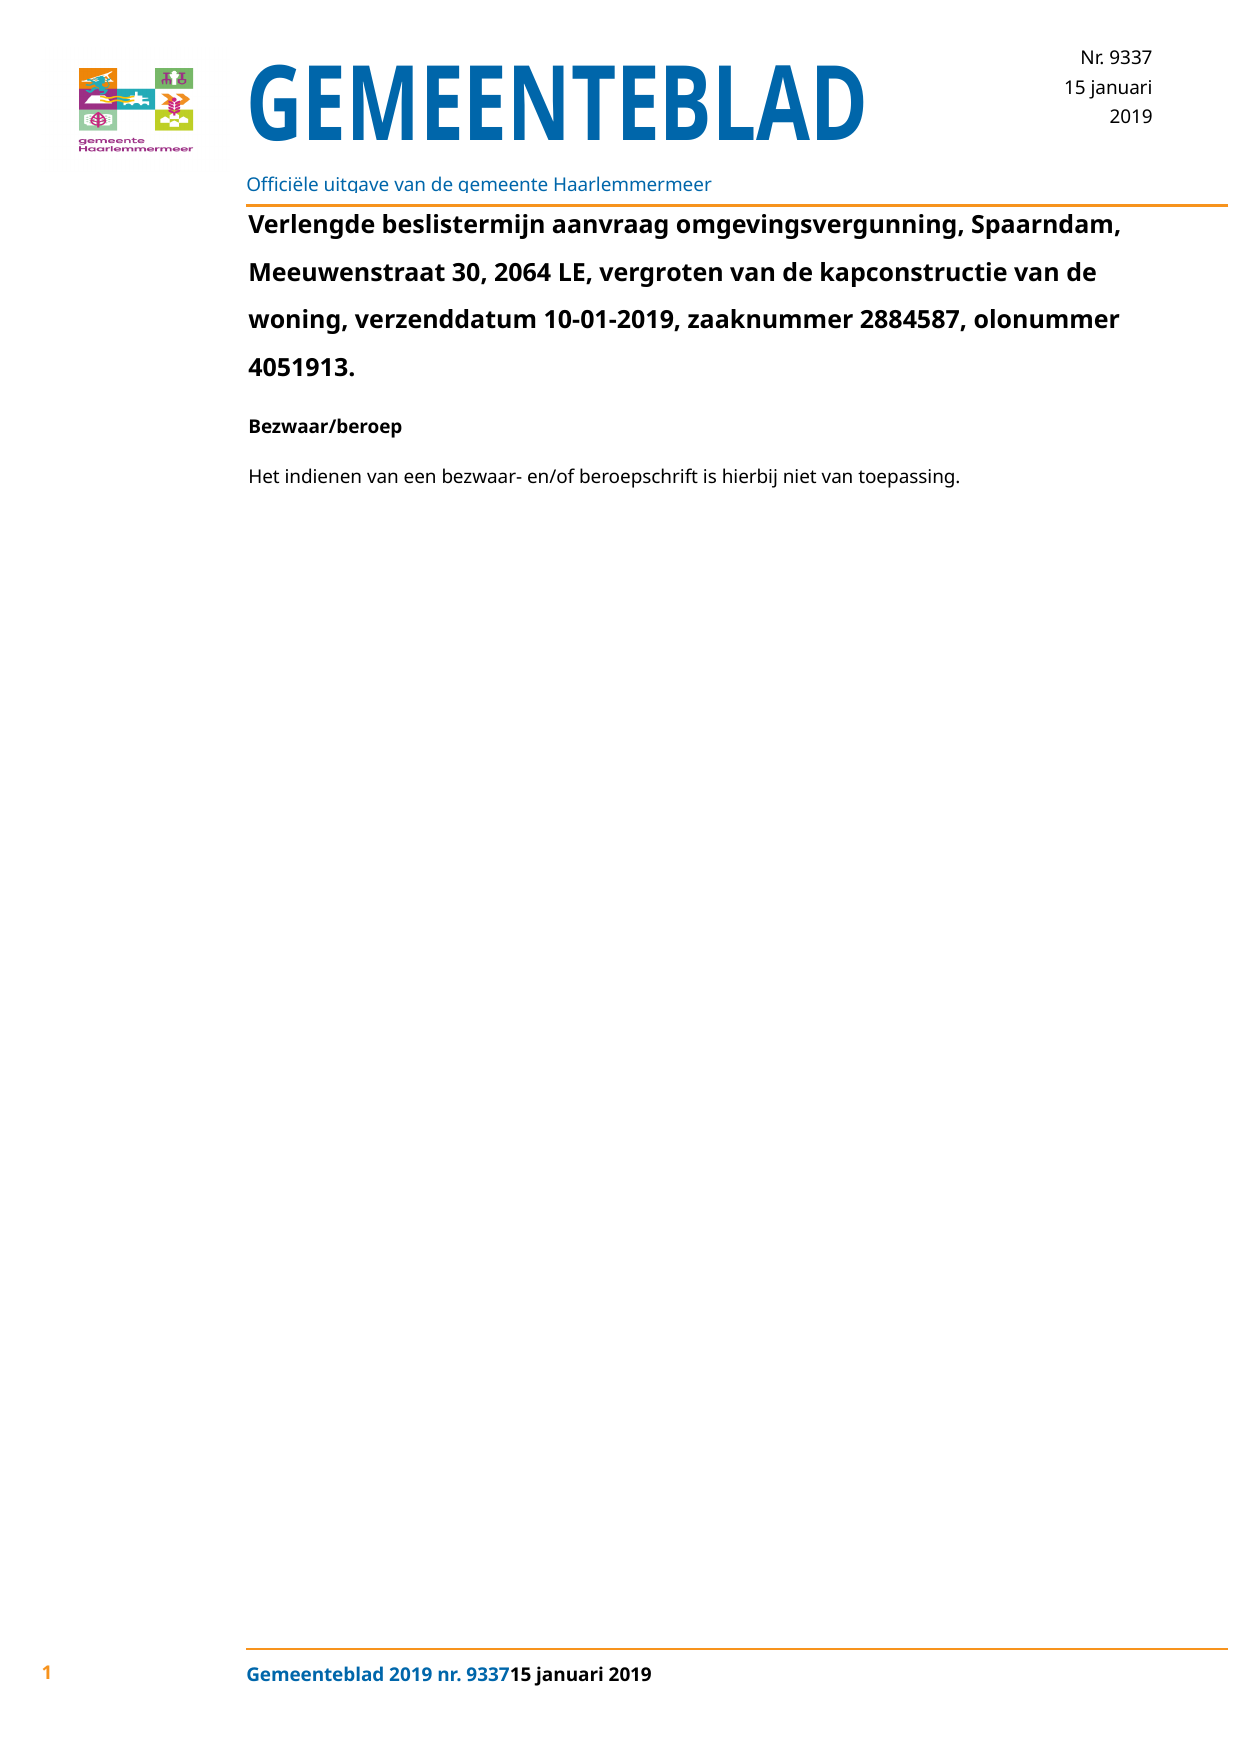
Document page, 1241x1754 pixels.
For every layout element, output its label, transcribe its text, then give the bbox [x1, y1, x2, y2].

text Het indienen van een bezwaar- en/of beroepschrift is hierbij niet van toepassing. [248, 463, 1152, 489]
picture [41, 47, 231, 172]
text Bezwaar/beroep [248, 413, 1152, 439]
text Verlengde beslistermijn aanvraag omgevingsvergunning, Spaarndam, Meeuwenstraat 30, 2064 LE, vergroten van de kapconstructie van de woning, verzenddatum 10-01-2019, zaaknummer 2884587, olonummer 4051913. [248, 207, 1152, 384]
